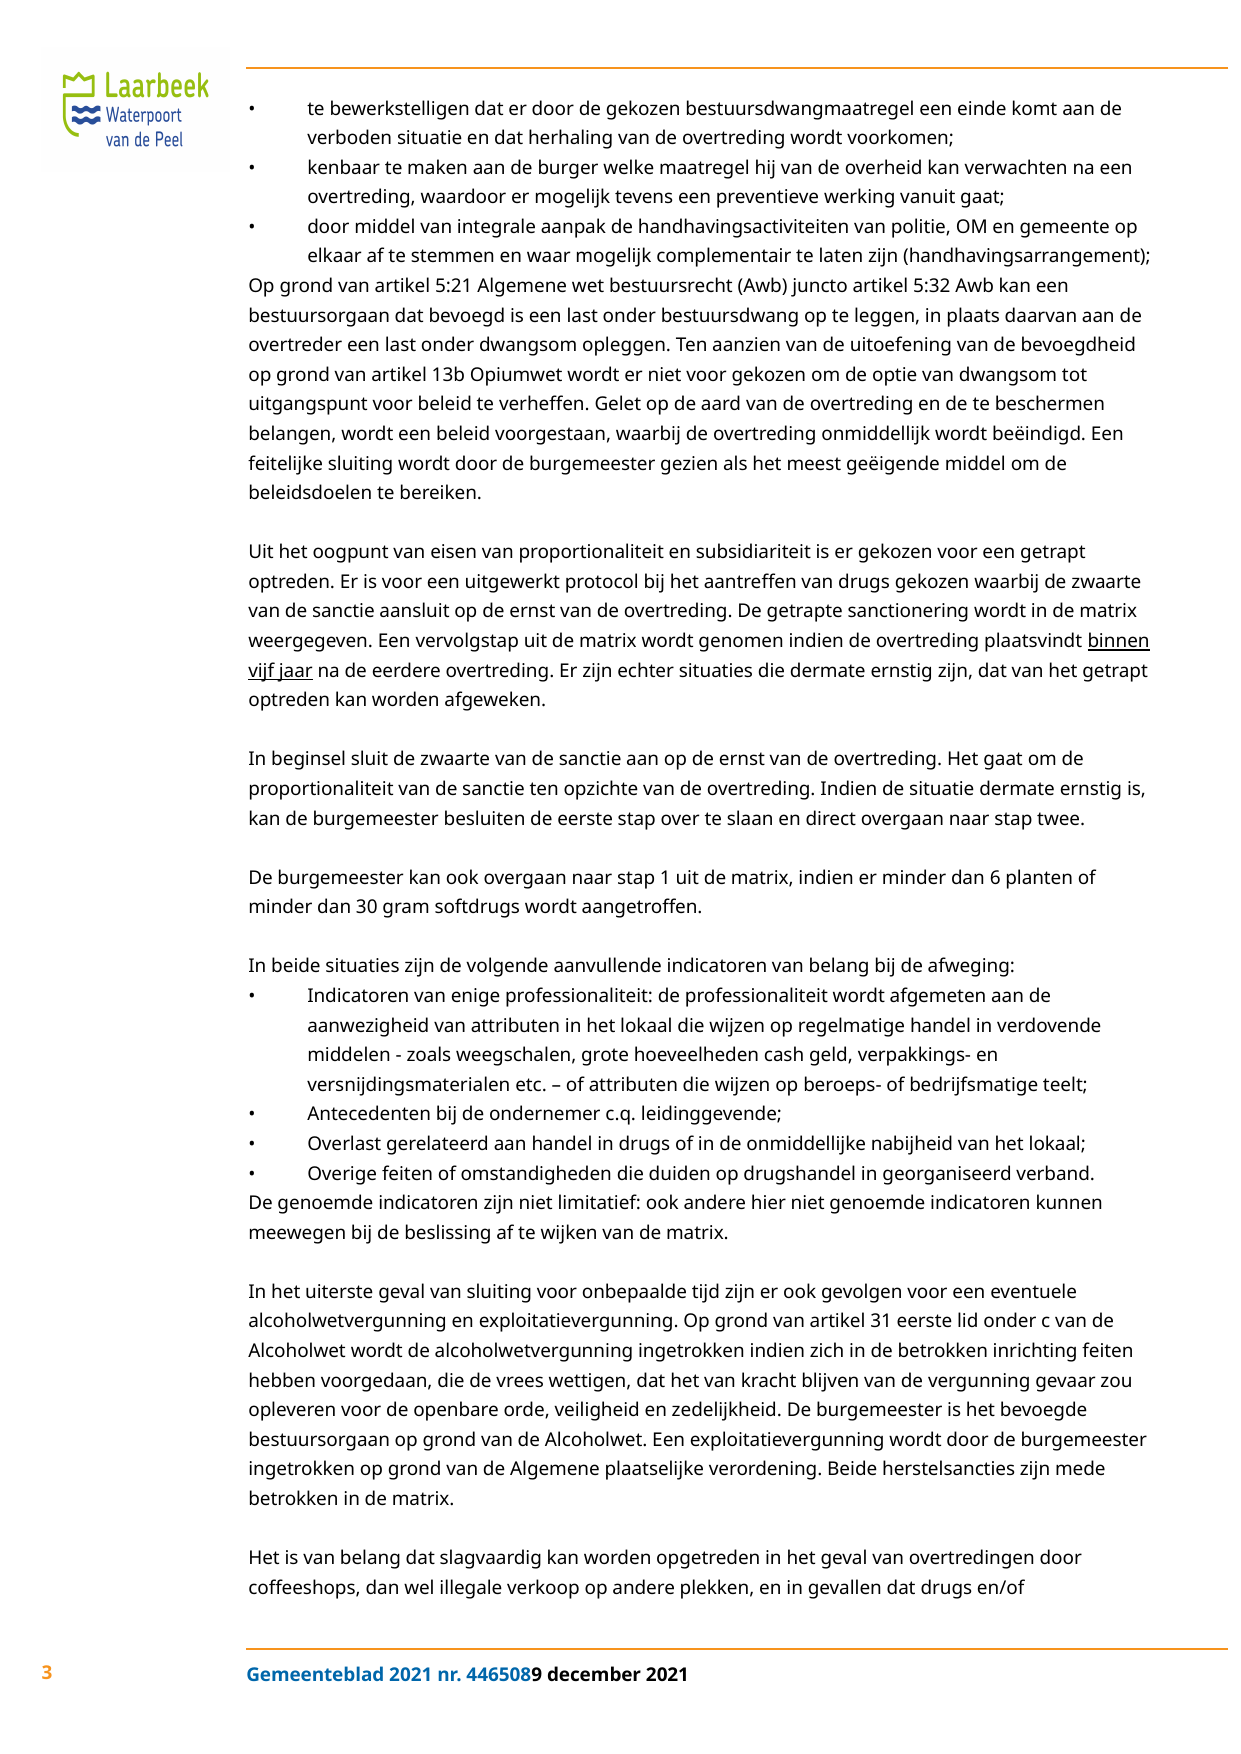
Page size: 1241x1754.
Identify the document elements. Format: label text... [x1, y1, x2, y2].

list Overige feiten of omstandigheden die duiden op drugshandel in georganiseerd verband. [248, 1160, 1152, 1186]
text In het uiterste geval van sluiting voor onbepaalde tijd zijn er ook gevolgen voor een eventuele alcoholwetvergunning en exploitatievergunning. Op grond van artikel 31 eerste lid onder c van de Alcoholwet wordt de alcoholwetvergunning ingetrokken indien zich in de betrokken inrichting feiten hebben voorgedaan, die de vrees wettigen, dat het van kracht blijven van de vergunning gevaar zou opleveren voor de openbare orde, veiligheid en zedelijkheid. De burgemeester is het bevoegde bestuursorgaan op grond van de Alcoholwet. Een exploitatievergunning wordt door de burgemeester ingetrokken op grond van de Algemene plaatselijke verordening. Beide herstelsancties zijn mede betrokken in de matrix. [248, 1278, 1152, 1511]
text De genoemde indicatoren zijn niet limitatief: ook andere hier niet genoemde indicatoren kunnen meewegen bij de beslissing af te wijken van de matrix. [248, 1189, 1152, 1245]
list te bewerkstelligen dat er door de gekozen bestuursdwangmaatregel een einde komt aan de verboden situatie en dat herhaling van de overtreding wordt voorkomen; [248, 95, 1152, 150]
text De burgemeester kan ook overgaan naar stap 1 uit de matrix, indien er minder dan 6 planten of minder dan 30 gram softdrugs wordt aangetroffen. [248, 864, 1152, 919]
list Antecedenten bij de ondernemer c.q. leidinggevende; [248, 1101, 1152, 1126]
text Op grond van artikel 5:21 Algemene wet bestuursrecht (Awb) juncto artikel 5:32 Awb kan een bestuursorgaan dat bevoegd is een last onder bestuursdwang op te leggen, in plaats daarvan aan de overtreder een last onder dwangsom opleggen. Ten aanzien van de uitoefening van de bevoegdheid op grond van artikel 13b Opiumwet wordt er niet voor gekozen om de optie van dwangsom tot uitgangspunt voor beleid te verheffen. Gelet op de aard van de overtreding en de te beschermen belangen, wordt een beleid voorgestaan, waarbij de overtreding onmiddellijk wordt beëindigd. Een feitelijke sluiting wordt door de burgemeester gezien als het meest geëigende middel om de beleidsdoelen te bereiken. [248, 272, 1152, 505]
list Indicatoren van enige professionaliteit: de professionaliteit wordt afgemeten aan de aanwezigheid van attributen in het lokaal die wijzen op regelmatige handel in verdovende middelen - zoals weegschalen, grote hoeveelheden cash geld, verpakkings- en versnijdingsmaterialen etc. – of attributen die wijzen op beroeps- of bedrijfsmatige teelt; [248, 982, 1152, 1097]
text Uit het oogpunt van eisen van proportionaliteit en subsidiariteit is er gekozen voor een getrapt optreden. Er is voor een uitgewerkt protocol bij het aantreffen van drugs gekozen waarbij de zwaarte van de sanctie aansluit op de ernst van de overtreding. De getrapte sanctionering wordt in de matrix weergegeven. Een vervolgstap uit de matrix wordt genomen indien de overtreding plaatsvindt binnen vijf jaar na de eerdere overtreding. Er zijn echter situaties die dermate ernstig zijn, dat van het getrapt optreden kan worden afgeweken. [248, 538, 1152, 712]
text In beide situaties zijn de volgende aanvullende indicatoren van belang bij de afweging: [248, 953, 1152, 978]
list Overlast gerelateerd aan handel in drugs of in de onmiddellijke nabijheid van het lokaal; [248, 1130, 1152, 1156]
list door middel van integrale aanpak de handhavingsactiviteiten van politie, OM en gemeente op elkaar af te stemmen en waar mogelijk complementair te laten zijn (handhavingsarrangement); [248, 213, 1152, 268]
list kenbaar te maken aan de burger welke maatregel hij van de overheid kan verwachten na een overtreding, waardoor er mogelijk tevens een preventieve werking vanuit gaat; [248, 154, 1152, 209]
text Het is van belang dat slagvaardig kan worden opgetreden in het geval van overtredingen door coffeeshops, dan wel illegale verkoop op andere plekken, en in gevallen dat drugs en/of [248, 1544, 1152, 1600]
text In beginsel sluit de zwaarte van de sanctie aan op de ernst van de overtreding. Het gaat om de proportionaliteit van de sanctie ten opzichte van de overtreding. Indien de situatie dermate ernstig is, kan de burgemeester besluiten de eerste stap over te slaan en direct overgaan naar stap twee. [248, 746, 1152, 831]
picture [41, 47, 231, 172]
